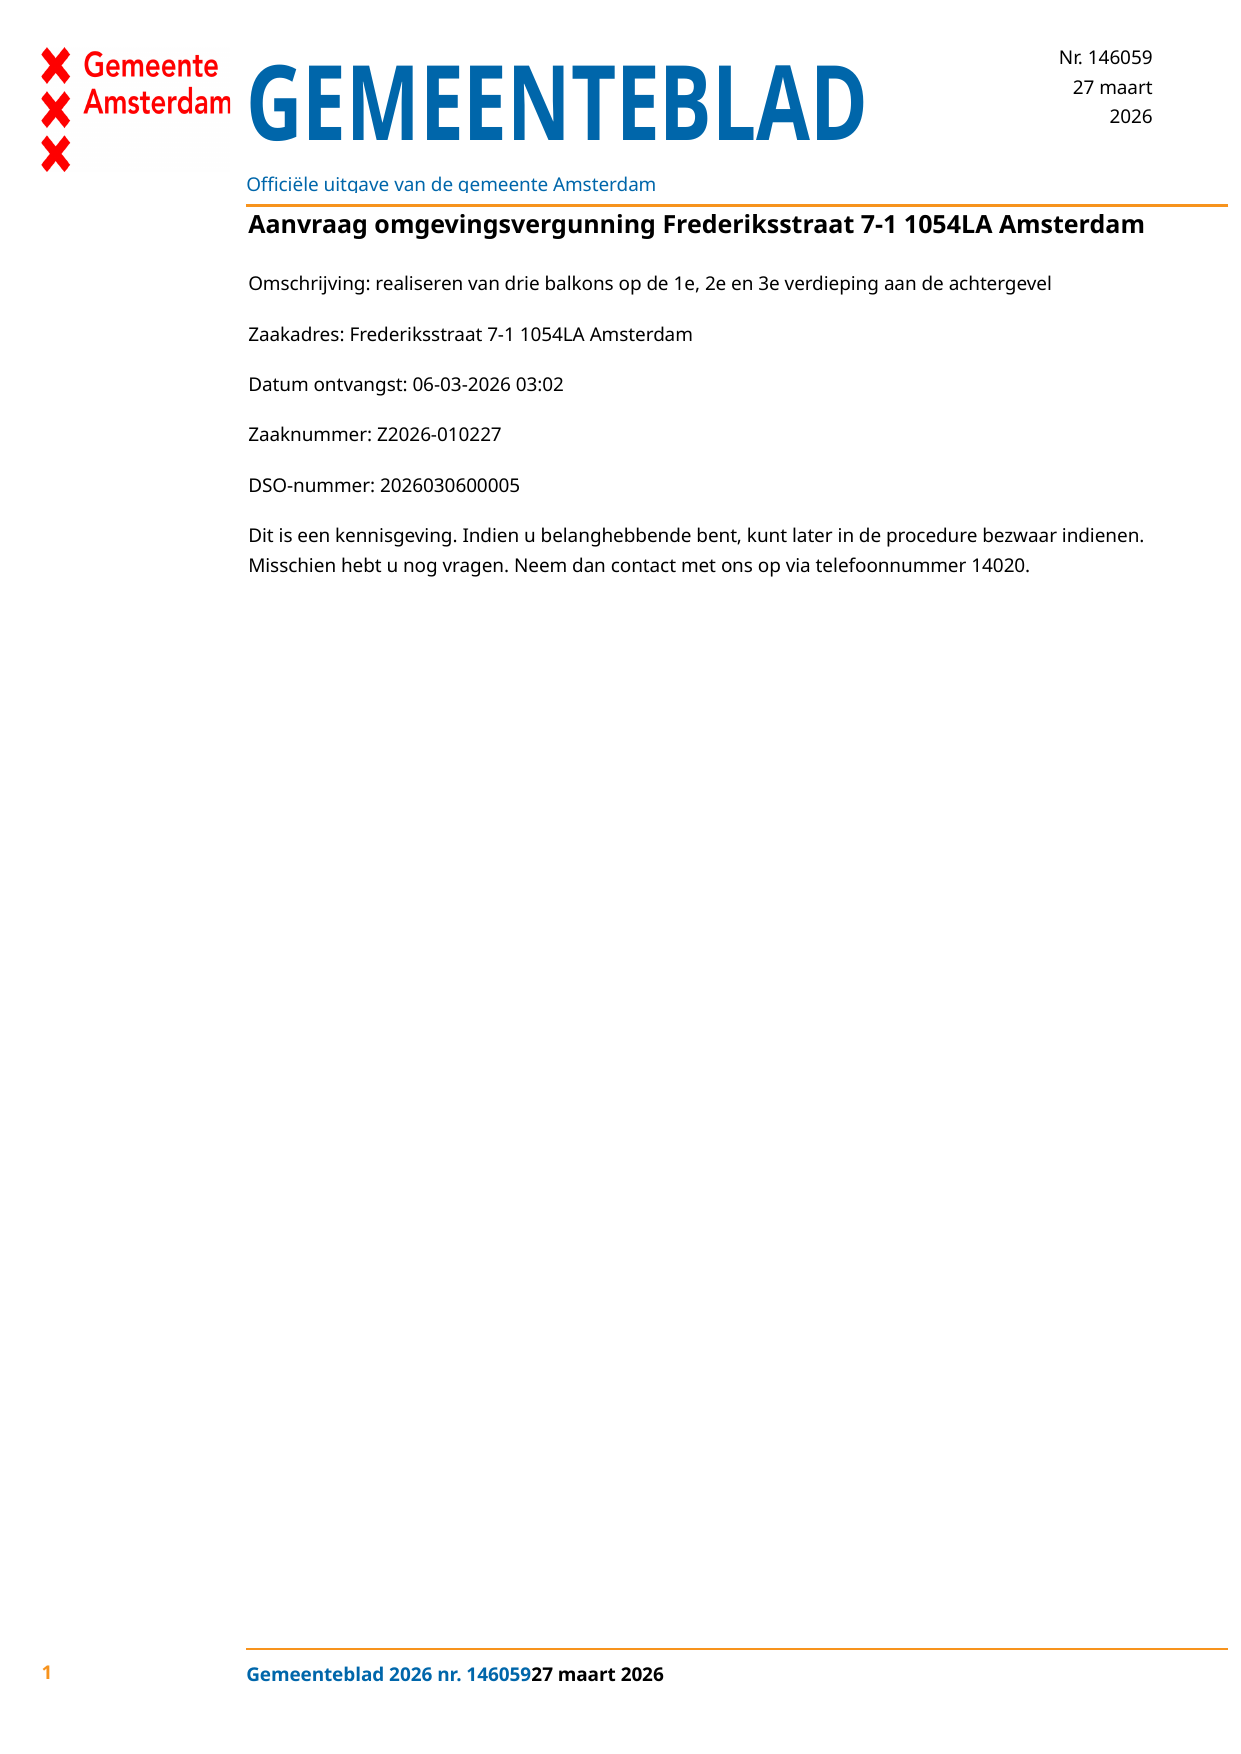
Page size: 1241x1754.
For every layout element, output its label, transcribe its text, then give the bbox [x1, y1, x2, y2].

text Dit is een kennisgeving. Indien u belanghebbende bent, kunt later in de procedure bezwaar indienen. Misschien hebt u nog vragen. Neem dan contact met ons op via telefoonnummer 14020. [248, 522, 1152, 578]
text Zaakadres: Frederiksstraat 7-1 1054LA Amsterdam [248, 321, 1152, 346]
text DSO-nummer: 2026030600005 [248, 472, 1152, 498]
text Datum ontvangst: 06-03-2026 03:02 [248, 371, 1152, 397]
picture [41, 47, 231, 172]
text Omschrijving: realiseren van drie balkons op de 1e, 2e en 3e verdieping aan de achtergevel [248, 270, 1152, 296]
text Zaaknummer: Z2026-010227 [248, 422, 1152, 447]
text Aanvraag omgevingsvergunning Frederiksstraat 7-1 1054LA Amsterdam [248, 207, 1152, 241]
